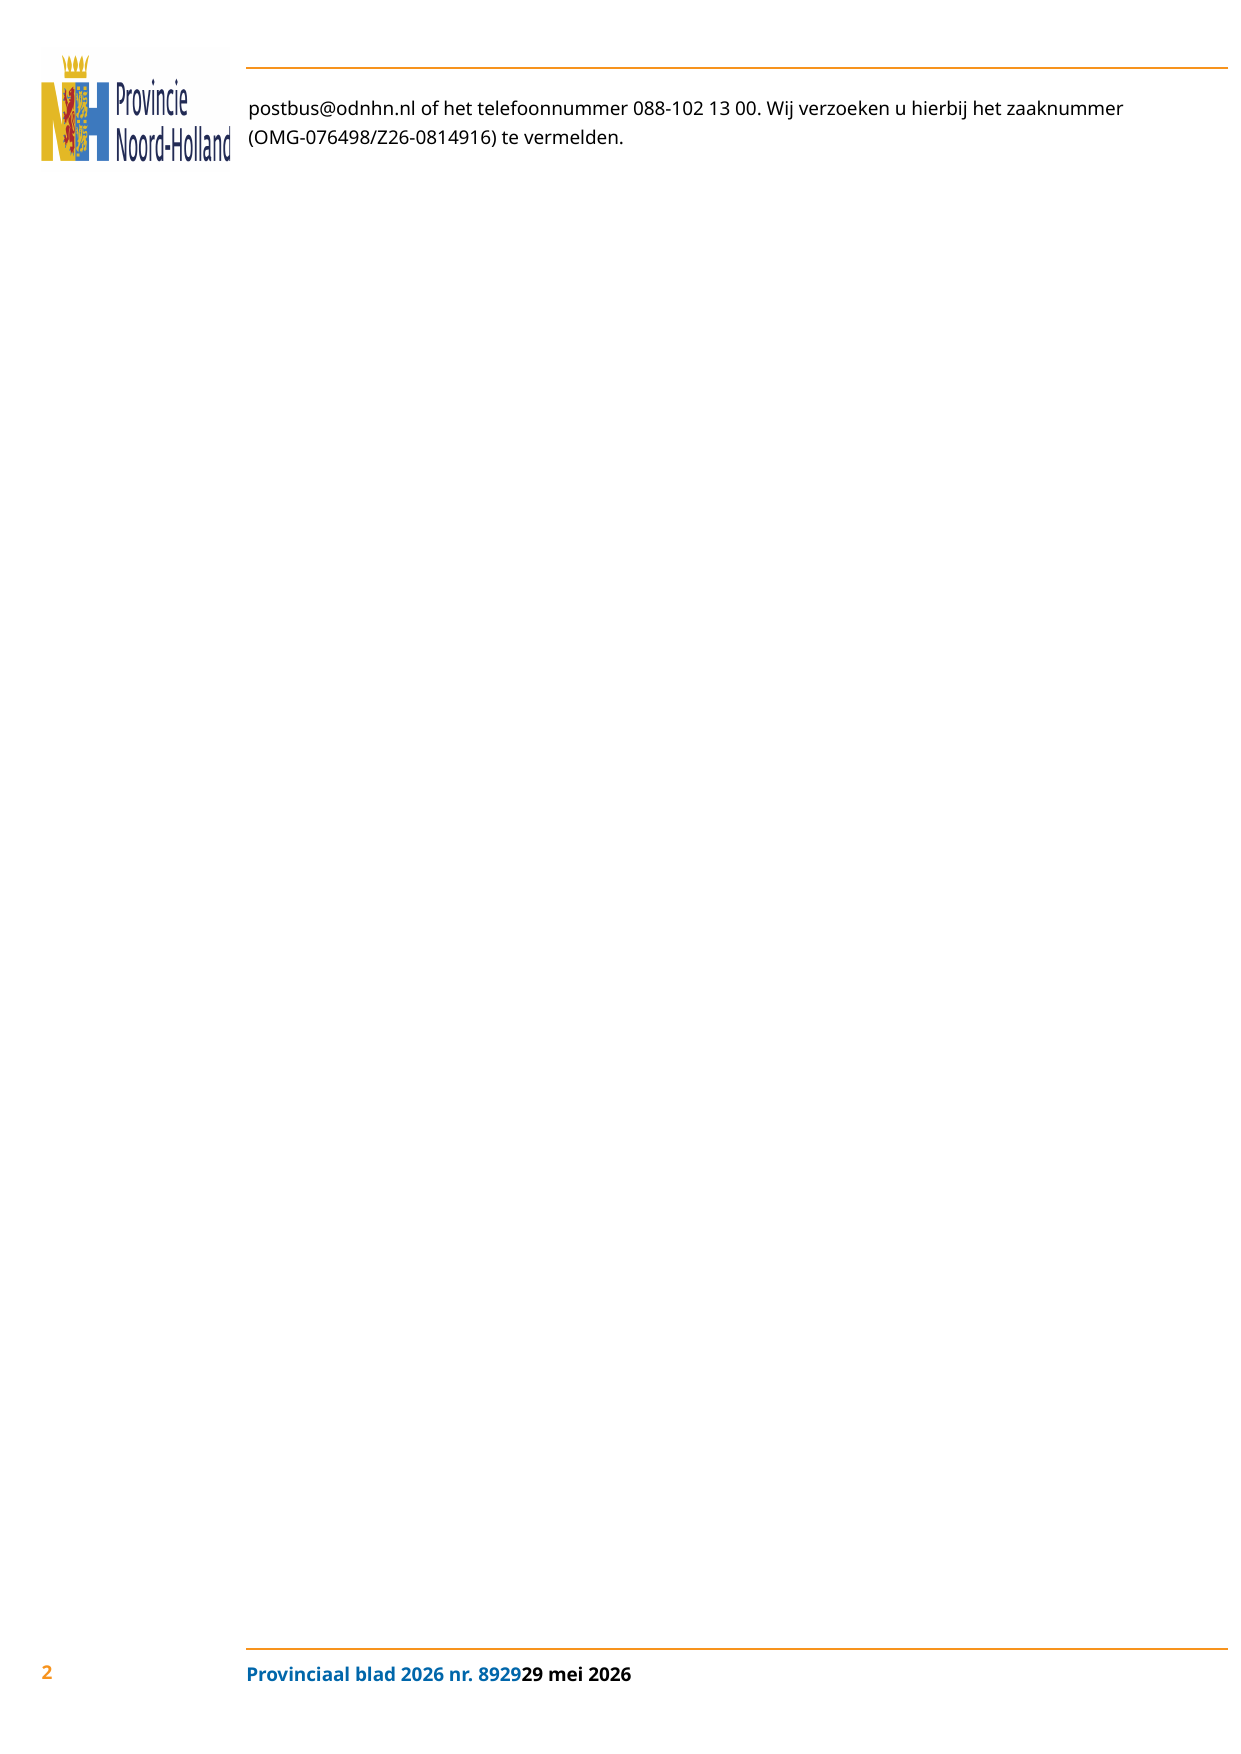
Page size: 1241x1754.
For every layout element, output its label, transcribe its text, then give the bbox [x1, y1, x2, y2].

text postbus@odnhn.nl of het telefoonnummer 088-102 13 00. Wij verzoeken u hierbij het zaaknummer (OMG-076498/Z26-0814916) te vermelden. [248, 95, 1152, 150]
picture [41, 47, 231, 172]
